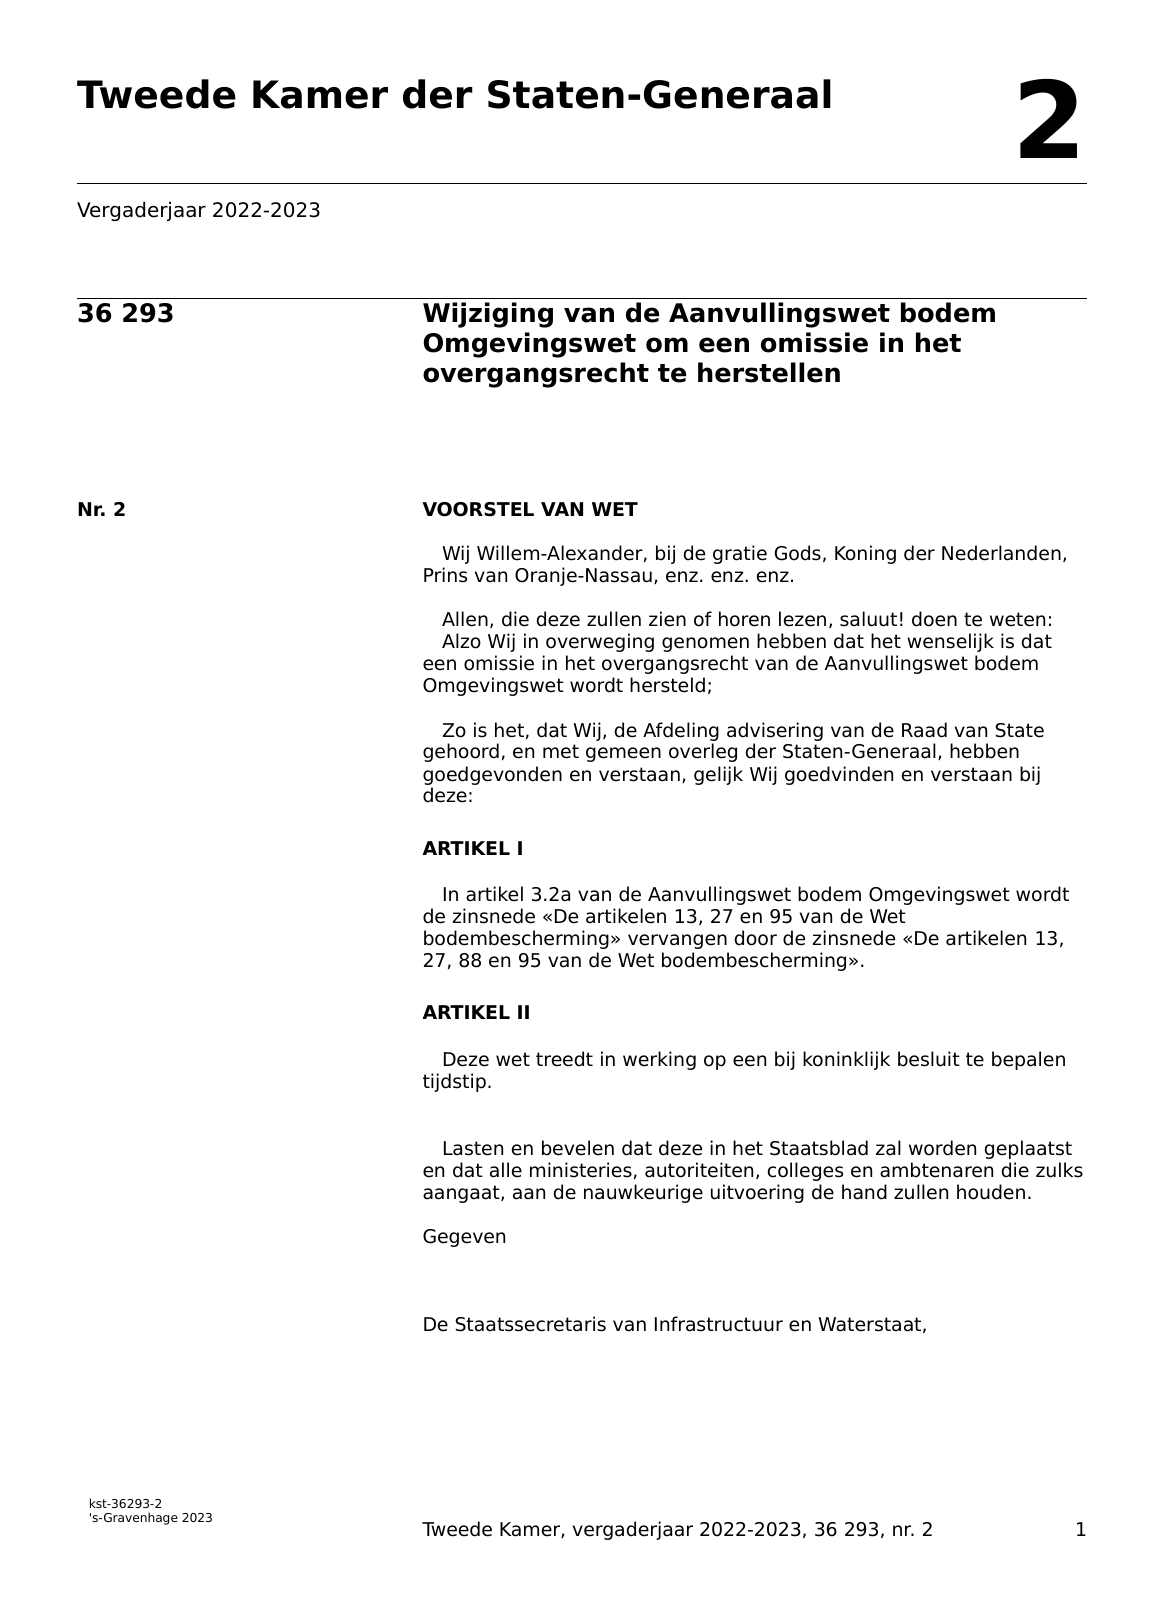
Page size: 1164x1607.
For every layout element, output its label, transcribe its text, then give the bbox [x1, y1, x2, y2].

subtitle 36 293 Wijziging van de Aanvullingswet bodem Omgevingswet om een omissie in het overgangsrecht te herstellen [77, 299, 1087, 388]
text Allen, die deze zullen zien of horen lezen, saluut! doen te weten: [422, 609, 1087, 631]
text De Staatssecretaris van Infrastructuur en Waterstaat, [422, 1314, 1087, 1336]
text Alzo Wij in overweging genomen hebben dat het wenselijk is dat een omissie in het overgangsrecht van de Aanvullingswet bodem Omgevingswet wordt hersteld; [422, 631, 1087, 697]
table_header 2 [886, 59, 1087, 183]
text Deze wet treedt in werking op een bij koninklijk besluit te bepalen tijdstip. [422, 1049, 1087, 1093]
text Zo is het, dat Wij, de Afdeling advisering van de Raad van State gehoord, en met gemeen overleg der Staten-Generaal, hebben goedgevonden en verstaan, gelijk Wij goedvinden en verstaan bij deze: [422, 719, 1087, 807]
text 's-Gravenhage 2023 [88, 1511, 323, 1525]
text kst-36293-2 [88, 1497, 323, 1511]
subtitle ARTIKEL I [422, 837, 1087, 859]
text Lasten en bevelen dat deze in het Staatsblad zal worden geplaatst en dat alle ministeries, autoriteiten, colleges en ambtenaren die zulks aangaat, aan de nauwkeurige uitvoering de hand zullen houden. [422, 1138, 1087, 1203]
text Wij Willem-Alexander, bij de gratie Gods, Koning der Nederlanden, Prins van Oranje-Nassau, enz. enz. enz. [422, 543, 1087, 587]
subtitle ARTIKEL II [422, 1002, 1087, 1024]
table_cell Vergaderjaar 2022-2023 [77, 184, 1087, 298]
subtitle Nr. 2 VOORSTEL VAN WET [77, 499, 1087, 521]
table_header Tweede Kamer der Staten-Generaal [77, 59, 886, 183]
text In artikel 3.2a van de Aanvullingswet bodem Omgevingswet wordt de zinsnede «De artikelen 13, 27 en 95 van de Wet bodembescherming» vervangen door de zinsnede «De artikelen 13, 27, 88 en 95 van de Wet bodembescherming». [422, 884, 1087, 972]
text Gegeven [422, 1226, 1087, 1248]
